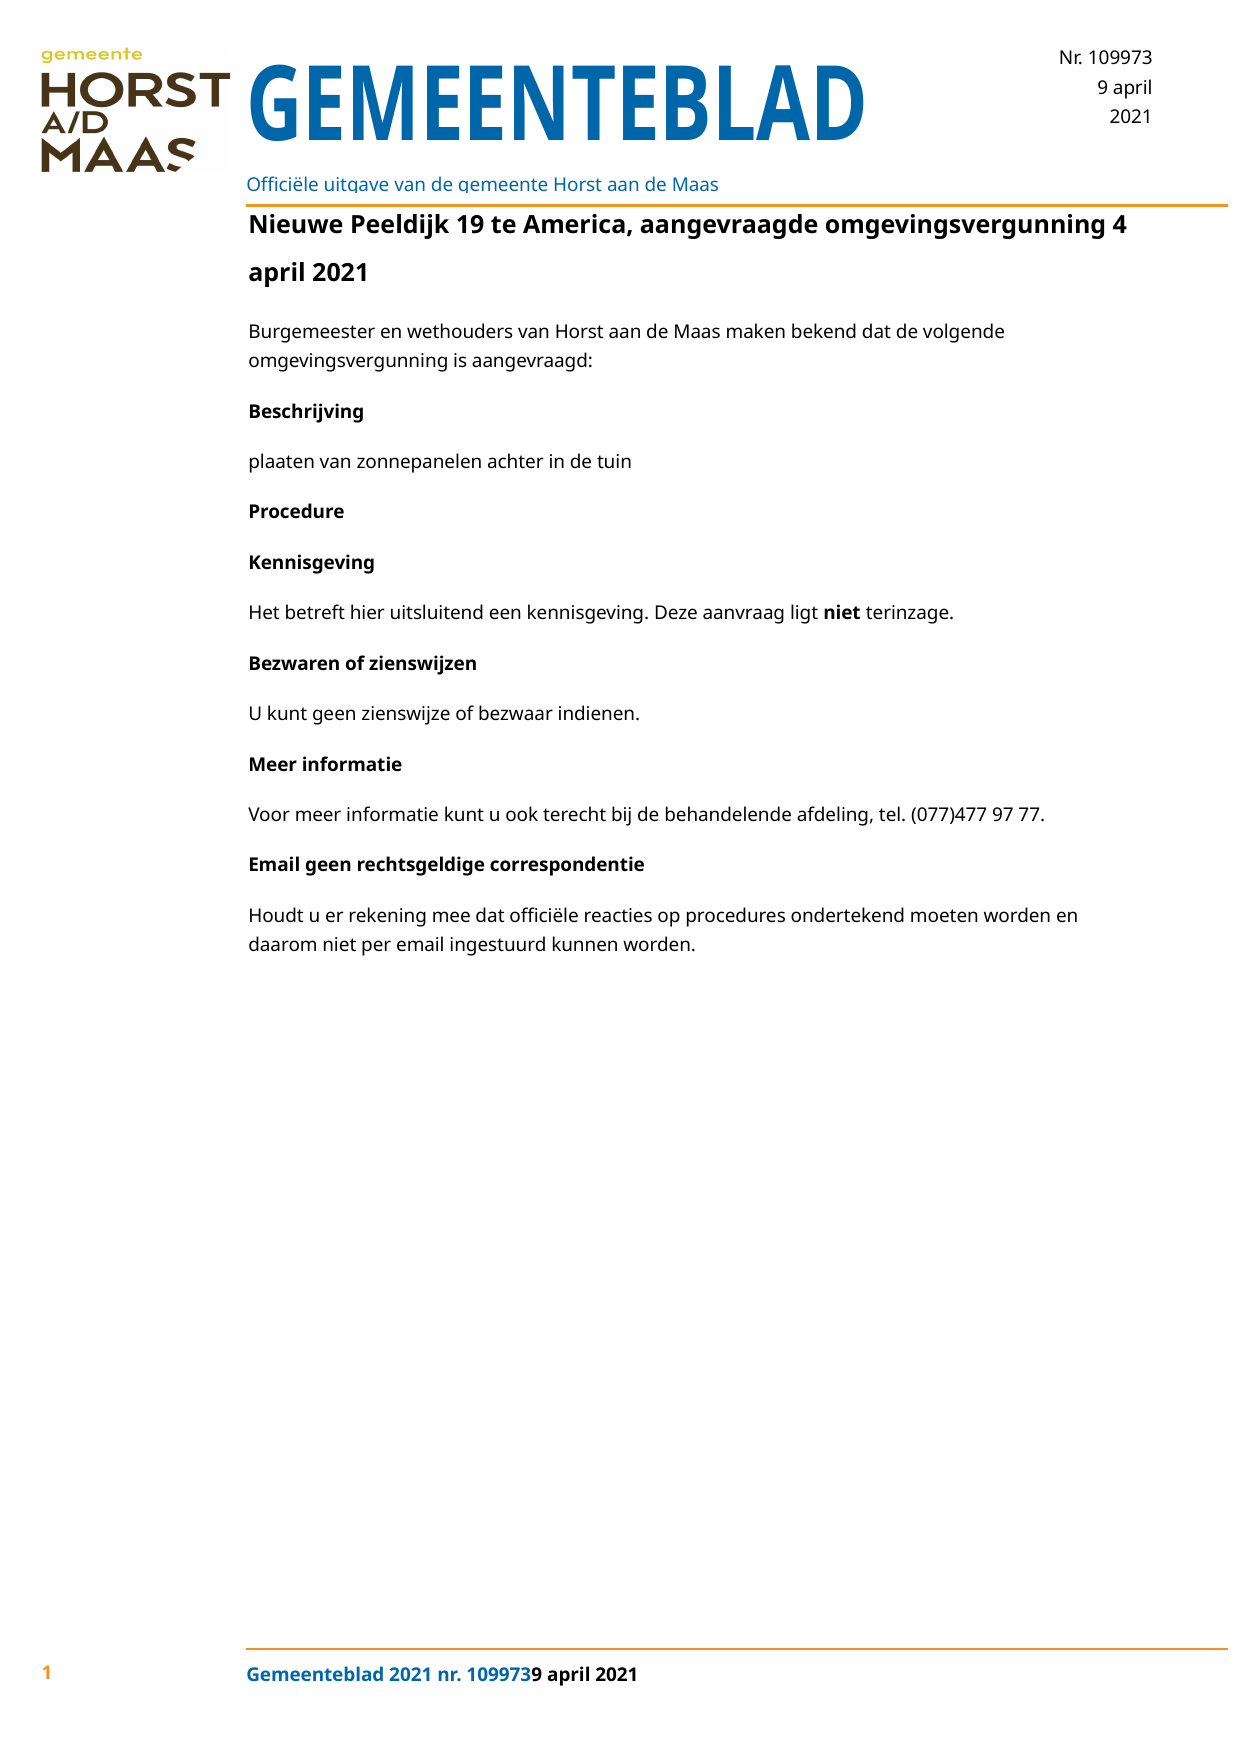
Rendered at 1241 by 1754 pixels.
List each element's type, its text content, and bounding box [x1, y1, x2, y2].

text Email geen rechtsgeldige correspondentie [248, 852, 1152, 877]
text Bezwaren of zienswijzen [248, 650, 1152, 676]
text Burgemeester en wethouders van Horst aan de Maas maken bekend dat de volgende omgevingsvergunning is aangevraagd: [248, 318, 1152, 373]
text U kunt geen zienswijze of bezwaar indienen. [248, 700, 1152, 726]
text plaaten van zonnepanelen achter in de tuin [248, 448, 1152, 474]
text Nieuwe Peeldijk 19 te America, aangevraagde omgevingsvergunning 4 april 2021 [248, 207, 1152, 288]
text Meer informatie [248, 751, 1152, 777]
text Het betreft hier uitsluitend een kennisgeving. Deze aanvraag ligt niet terinzage. [248, 599, 1152, 625]
text Houdt u er rekening mee dat officiële reacties op procedures ondertekend moeten worden en daarom niet per email ingestuurd kunnen worden. [248, 902, 1152, 957]
text Kennisgeving [248, 549, 1152, 575]
picture [41, 47, 231, 172]
text Procedure [248, 499, 1152, 524]
text Voor meer informatie kunt u ook terecht bij de behandelende afdeling, tel. (077)477 97 77. [248, 801, 1152, 827]
text Beschrijving [248, 398, 1152, 424]
